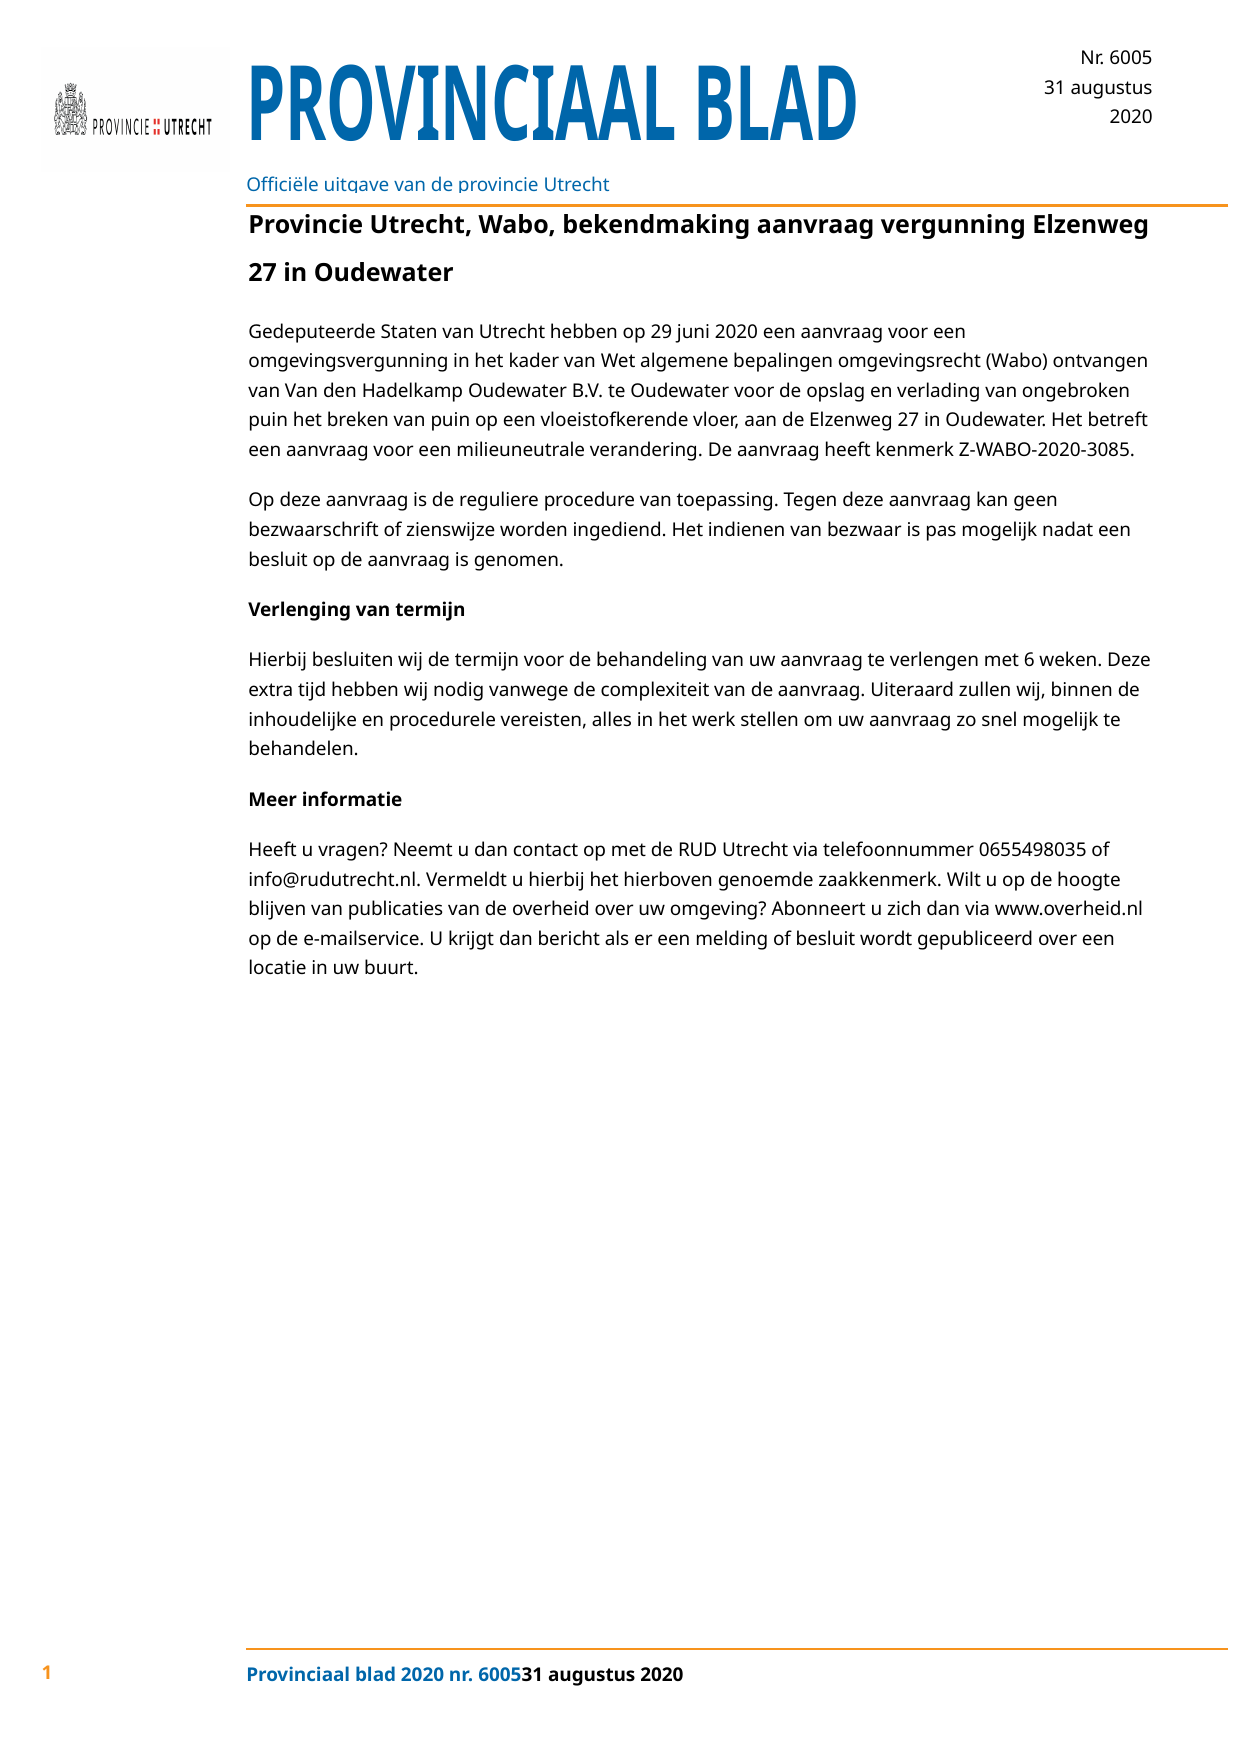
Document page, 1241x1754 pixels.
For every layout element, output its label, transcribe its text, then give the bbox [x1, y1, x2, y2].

text Provincie Utrecht, Wabo, bekendmaking aanvraag vergunning Elzenweg 27 in Oudewater [248, 207, 1152, 288]
text Op deze aanvraag is de reguliere procedure van toepassing. Tegen deze aanvraag kan geen bezwaarschrift of zienswijze worden ingediend. Het indienen van bezwaar is pas mogelijk nadat een besluit op de aanvraag is genomen. [248, 487, 1152, 572]
text Heeft u vragen? Neemt u dan contact op met de RUD Utrecht via telefoonnummer 0655498035 of info@rudutrecht.nl. Vermeldt u hierbij het hierboven genoemde zaakkenmerk. Wilt u op de hoogte blijven van publicaties van de overheid over uw omgeving? Abonneert u zich dan via www.overheid.nl op de e-mailservice. U krijgt dan bericht als er een melding of besluit wordt gepubliceerd over een locatie in uw buurt. [248, 836, 1152, 980]
text Meer informatie [248, 786, 1152, 812]
text Verlenging van termijn [248, 596, 1152, 622]
picture [41, 47, 231, 172]
text Gedeputeerde Staten van Utrecht hebben op 29 juni 2020 een aanvraag voor een omgevingsvergunning in het kader van Wet algemene bepalingen omgevingsrecht (Wabo) ontvangen van Van den Hadelkamp Oudewater B.V. te Oudewater voor de opslag en verlading van ongebroken puin het breken van puin op een vloeistofkerende vloer, aan de Elzenweg 27 in Oudewater. Het betreft een aanvraag voor een milieuneutrale verandering. De aanvraag heeft kenmerk Z-WABO-2020-3085. [248, 318, 1152, 462]
text Hierbij besluiten wij de termijn voor de behandeling van uw aanvraag te verlengen met 6 weken. Deze extra tijd hebben wij nodig vanwege de complexiteit van de aanvraag. Uiteraard zullen wij, binnen de inhoudelijke en procedurele vereisten, alles in het werk stellen om uw aanvraag zo snel mogelijk te behandelen. [248, 647, 1152, 761]
